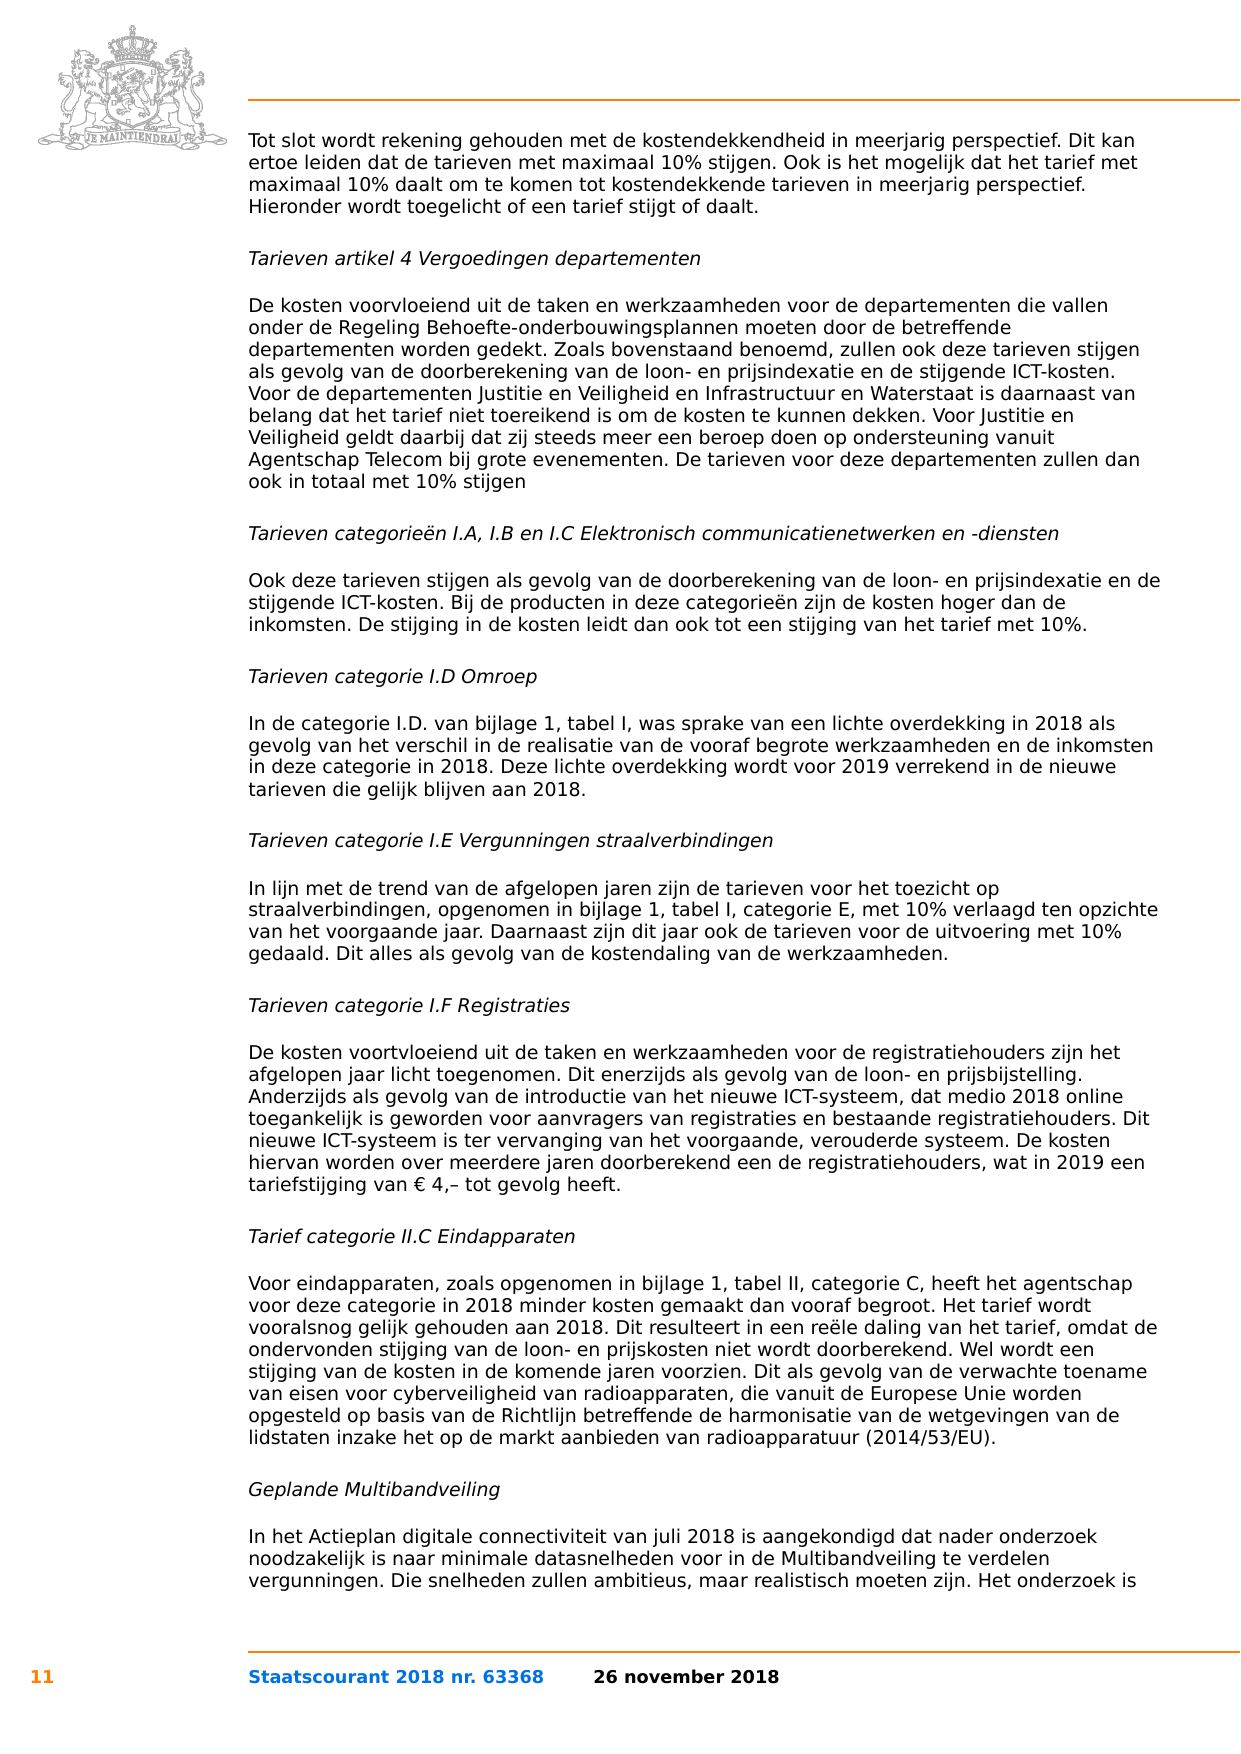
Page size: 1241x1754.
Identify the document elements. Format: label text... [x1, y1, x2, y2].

subtitle Tarieven categorie I.F Registraties [248, 995, 1163, 1017]
subtitle Tarief categorie II.C Eindapparaten [248, 1226, 1163, 1248]
text Tot slot wordt rekening gehouden met de kostendekkendheid in meerjarig perspectief. Dit kan ertoe leiden dat de tarieven met maximaal 10% stijgen. Ook is het mogelijk dat het tarief met maximaal 10% daalt om te komen tot kostendekkende tarieven in meerjarig perspectief. Hieronder wordt toegelicht of een tarief stijgt of daalt. [248, 130, 1163, 218]
subtitle Tarieven categorie I.E Vergunningen straalverbindingen [248, 830, 1163, 852]
subtitle Geplande Multibandveiling [248, 1479, 1163, 1501]
text De kosten voortvloeiend uit de taken en werkzaamheden voor de registratiehouders zijn het afgelopen jaar licht toegenomen. Dit enerzijds als gevolg van de loon- en prijsbijstelling. Anderzijds als gevolg van de introductie van het nieuwe ICT-systeem, dat medio 2018 online toegankelijk is geworden voor aanvragers van registraties en bestaande registratiehouders. Dit nieuwe ICT-systeem is ter vervanging van het voorgaande, verouderde systeem. De kosten hiervan worden over meerdere jaren doorberekend een de registratiehouders, wat in 2019 een tariefstijging van € 4,– tot gevolg heeft. [248, 1042, 1163, 1196]
picture [38, 25, 227, 150]
subtitle Tarieven categorieën I.A, I.B en I.C Elektronisch communicatienetwerken en -diensten [248, 523, 1163, 544]
text Ook deze tarieven stijgen als gevolg van de doorberekening van de loon- en prijsindexatie en de stijgende ICT-kosten. Bij de producten in deze categorieën zijn de kosten hoger dan de inkomsten. De stijging in de kosten leidt dan ook tot een stijging van het tarief met 10%. [248, 569, 1163, 636]
subtitle Tarieven categorie I.D Omroep [248, 666, 1163, 687]
text Voor eindapparaten, zoals opgenomen in bijlage 1, tabel II, categorie C, heeft het agentschap voor deze categorie in 2018 minder kosten gemaakt dan vooraf begroot. Het tarief wordt vooralsnog gelijk gehouden aan 2018. Dit resulteert in een reële daling van het tarief, omdat de ondervonden stijging van de loon- en prijskosten niet wordt doorberekend. Wel wordt een stijging van de kosten in de komende jaren voorzien. Dit als gevolg van de verwachte toename van eisen voor cyberveiligheid van radioapparaten, die vanuit de Europese Unie worden opgesteld op basis van de Richtlijn betreffende de harmonisatie van de wetgevingen van de lidstaten inzake het op de markt aanbieden van radioapparatuur (2014/53/EU). [248, 1273, 1163, 1449]
text De kosten voorvloeiend uit de taken en werkzaamheden voor de departementen die vallen onder de Regeling Behoefte-onderbouwingsplannen moeten door de betreffende departementen worden gedekt. Zoals bovenstaand benoemd, zullen ook deze tarieven stijgen als gevolg van de doorberekening van de loon- en prijsindexatie en de stijgende ICT-kosten. Voor de departementen Justitie en Veiligheid en Infrastructuur en Waterstaat is daarnaast van belang dat het tarief niet toereikend is om de kosten te kunnen dekken. Voor Justitie en Veiligheid geldt daarbij dat zij steeds meer een beroep doen op ondersteuning vanuit Agentschap Telecom bij grote evenementen. De tarieven voor deze departementen zullen dan ook in totaal met 10% stijgen [248, 295, 1163, 493]
text In het Actieplan digitale connectiviteit van juli 2018 is aangekondigd dat nader onderzoek noodzakelijk is naar minimale datasnelheden voor in de Multibandveiling te verdelen vergunningen. Die snelheden zullen ambitieus, maar realistisch moeten zijn. Het onderzoek is [248, 1526, 1163, 1592]
text In lijn met de trend van de afgelopen jaren zijn de tarieven voor het toezicht op straalverbindingen, opgenomen in bijlage 1, tabel I, categorie E, met 10% verlaagd ten opzichte van het voorgaande jaar. Daarnaast zijn dit jaar ook de tarieven voor de uitvoering met 10% gedaald. Dit alles als gevolg van de kostendaling van de werkzaamheden. [248, 877, 1163, 965]
subtitle Tarieven artikel 4 Vergoedingen departementen [248, 248, 1163, 270]
text In de categorie I.D. van bijlage 1, tabel I, was sprake van een lichte overdekking in 2018 als gevolg van het verschil in de realisatie van de vooraf begrote werkzaamheden en de inkomsten in deze categorie in 2018. Deze lichte overdekking wordt voor 2019 verrekend in de nieuwe tarieven die gelijk blijven aan 2018. [248, 712, 1163, 800]
